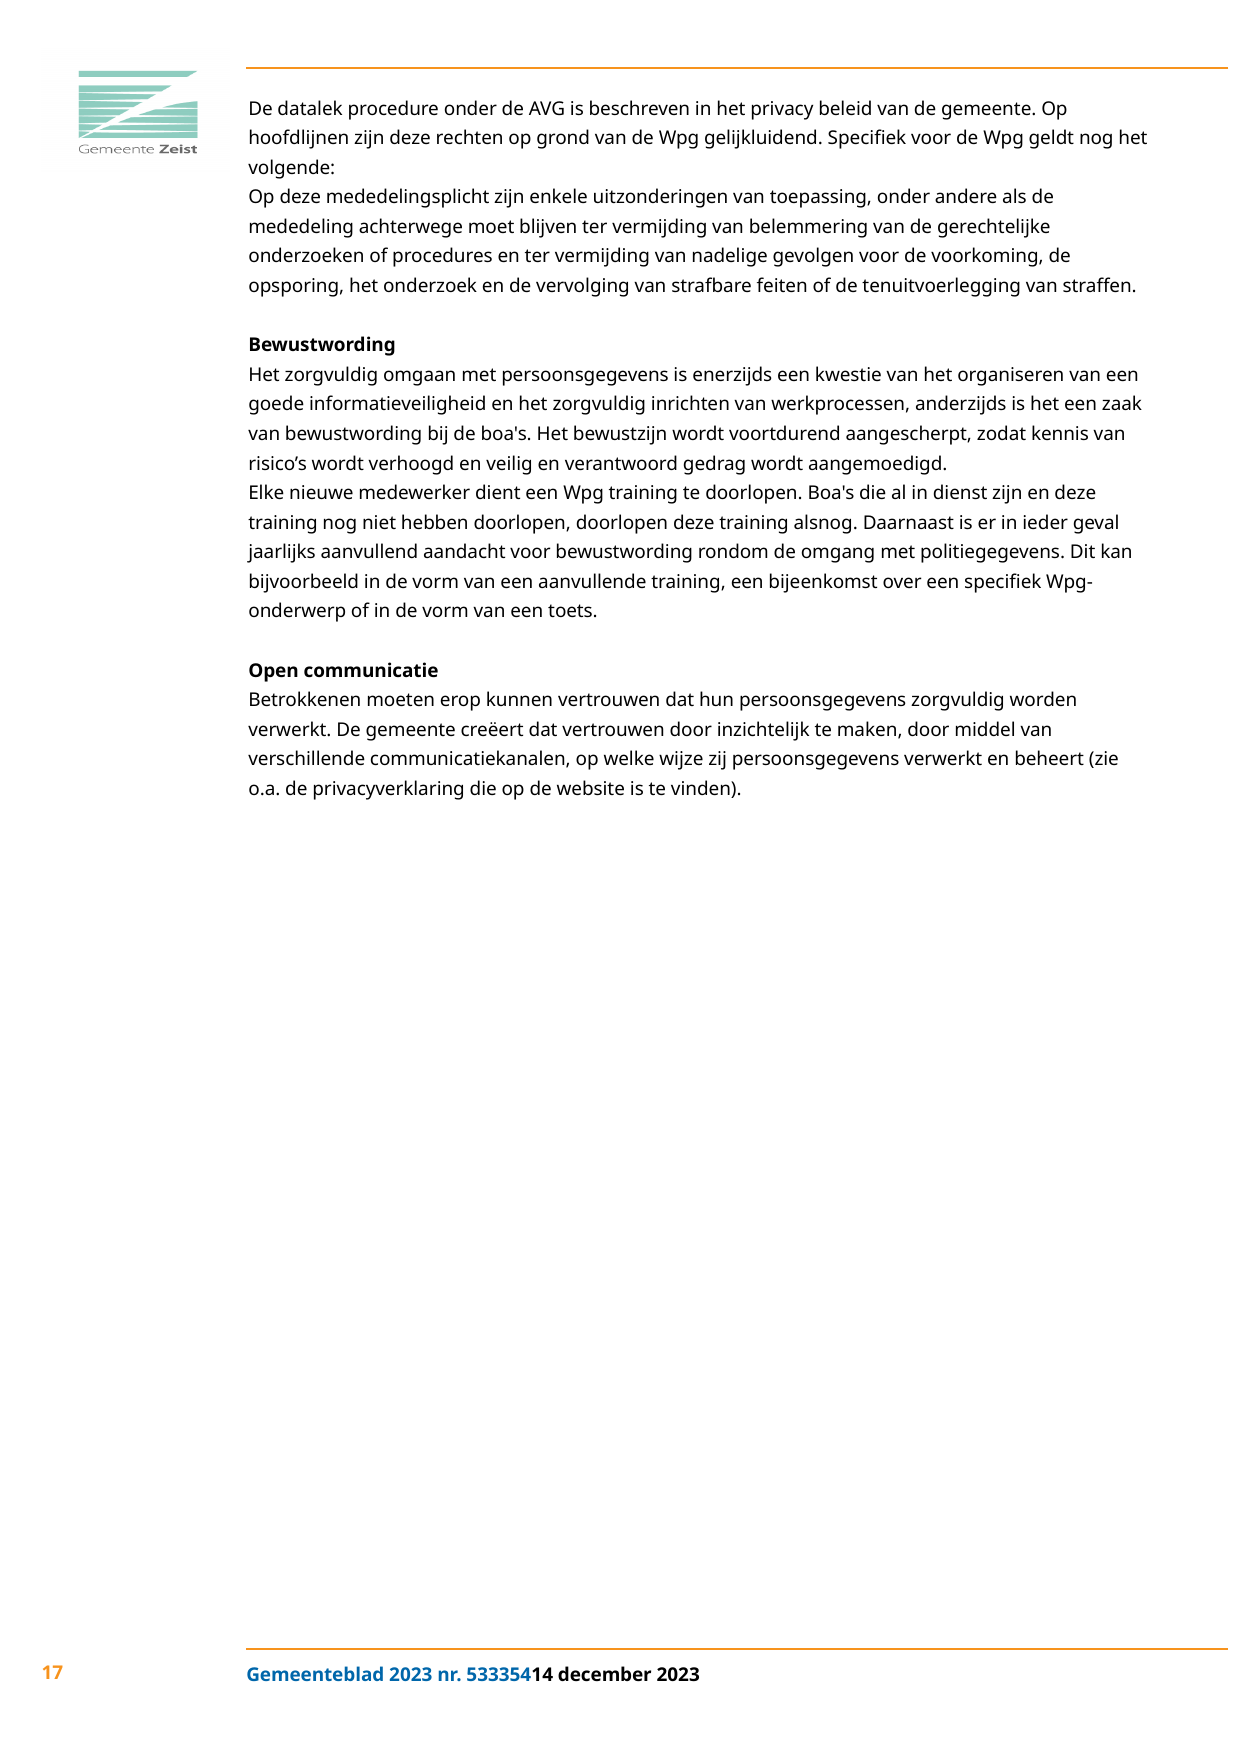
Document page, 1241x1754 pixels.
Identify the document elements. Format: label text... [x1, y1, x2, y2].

text Elke nieuwe medewerker dient een Wpg training te doorlopen. Boa's die al in dienst zijn en deze training nog niet hebben doorlopen, doorlopen deze training alsnog. Daarnaast is er in ieder geval jaarlijks aanvullend aandacht voor bewustwording rondom de omgang met politiegegevens. Dit kan bijvoorbeeld in de vorm van een aanvullende training, een bijeenkomst over een specifiek Wpg-onderwerp of in de vorm van een toets. [248, 479, 1152, 623]
text Open communicatie [248, 657, 1152, 683]
text Betrokkenen moeten erop kunnen vertrouwen dat hun persoonsgegevens zorgvuldig worden verwerkt. De gemeente creëert dat vertrouwen door inzichtelijk te maken, door middel van verschillende communicatiekanalen, op welke wijze zij persoonsgegevens verwerkt en beheert (zie o.a. de privacyverklaring die op de website is te vinden). [248, 686, 1152, 801]
text Op deze mededelingsplicht zijn enkele uitzonderingen van toepassing, onder andere als de mededeling achterwege moet blijven ter vermijding van belemmering van de gerechtelijke onderzoeken of procedures en ter vermijding van nadelige gevolgen voor de voorkoming, de opsporing, het onderzoek en de vervolging van strafbare feiten of de tenuitvoerlegging van straffen. [248, 183, 1152, 298]
picture [41, 47, 231, 172]
text De datalek procedure onder de AVG is beschreven in het privacy beleid van de gemeente. Op hoofdlijnen zijn deze rechten op grond van de Wpg gelijkluidend. Specifiek voor de Wpg geldt nog het volgende: [248, 95, 1152, 180]
text Het zorgvuldig omgaan met persoonsgegevens is enerzijds een kwestie van het organiseren van een goede informatieveiligheid en het zorgvuldig inrichten van werkprocessen, anderzijds is het een zaak van bewustwording bij de boa's. Het bewustzijn wordt voortdurend aangescherpt, zodat kennis van risico’s wordt verhoogd en veilig en verantwoord gedrag wordt aangemoedigd. [248, 361, 1152, 476]
text Bewustwording [248, 331, 1152, 357]
